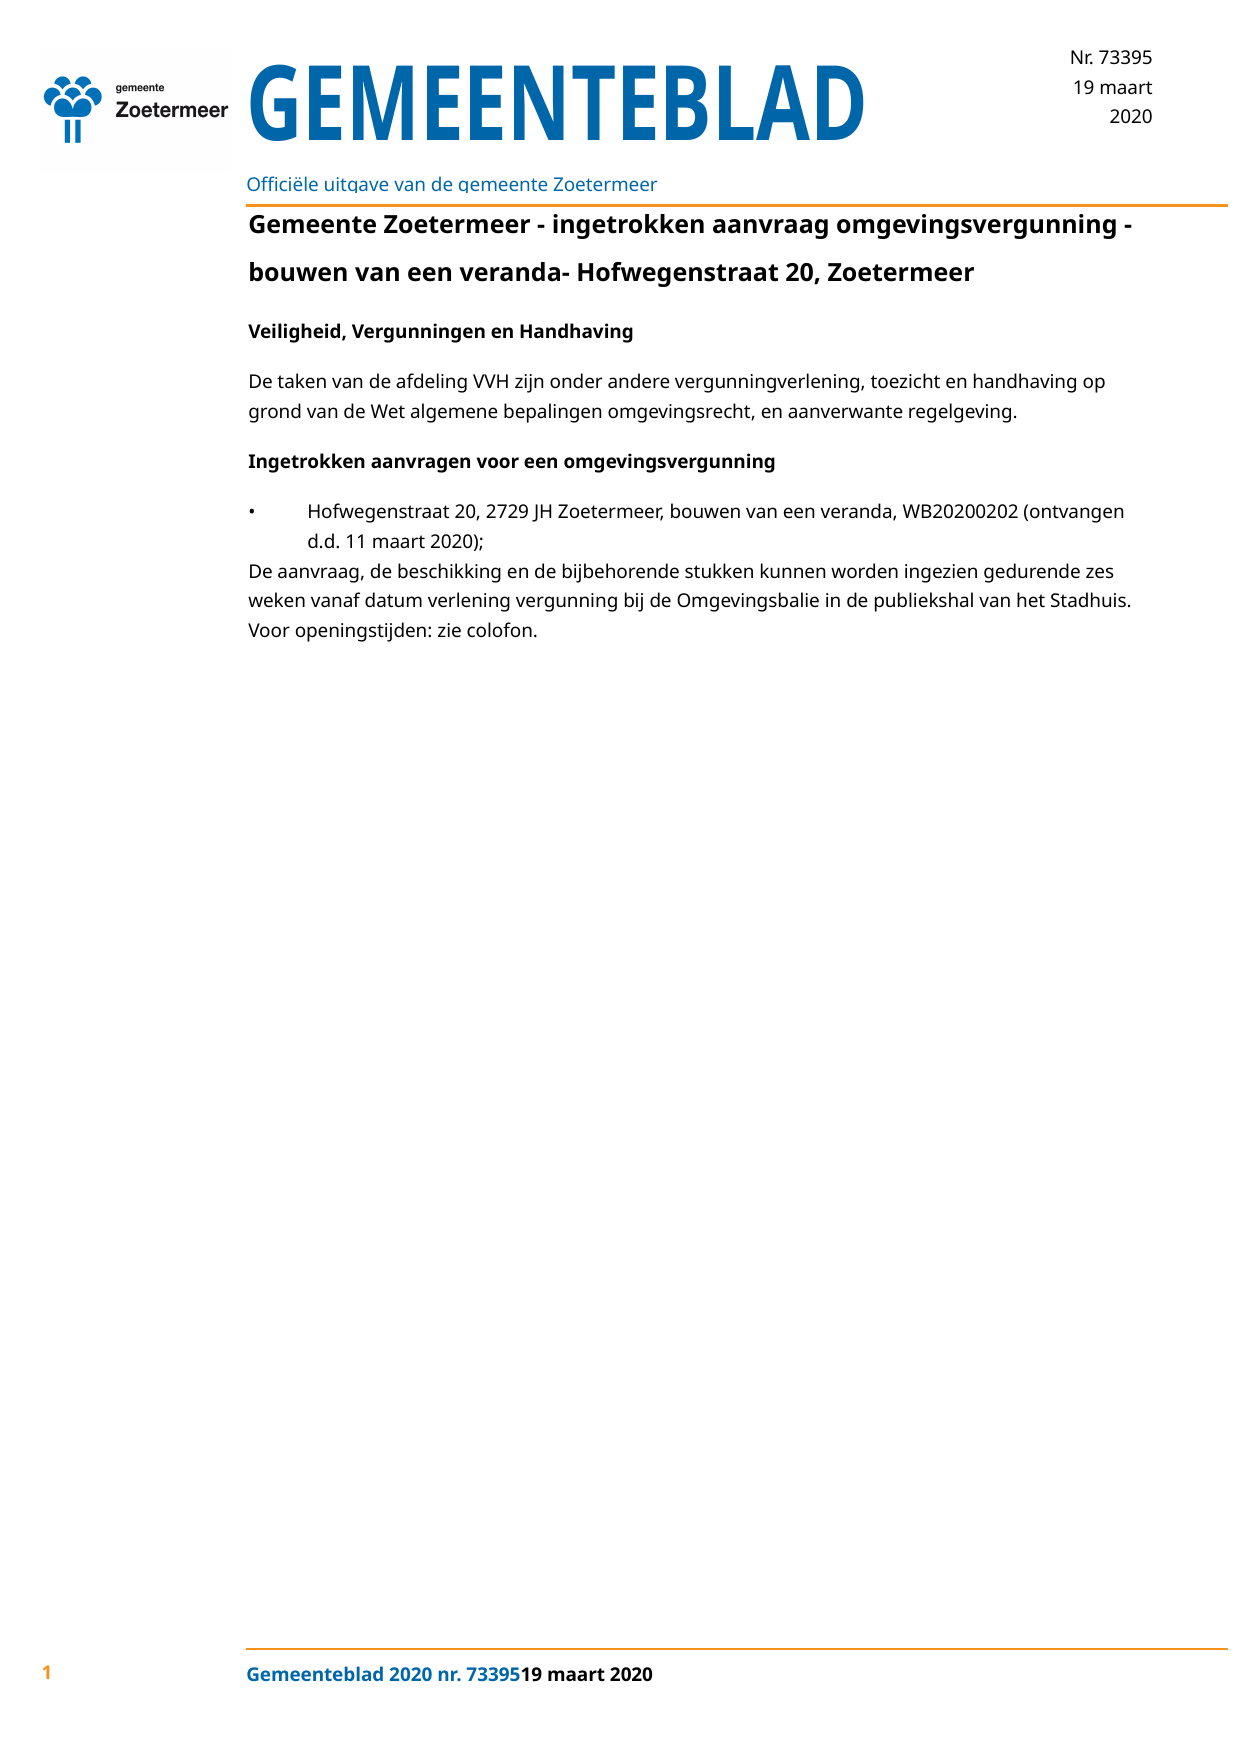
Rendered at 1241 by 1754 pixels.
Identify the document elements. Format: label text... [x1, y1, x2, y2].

list Hofwegenstraat 20, 2729 JH Zoetermeer, bouwen van een veranda, WB20200202 (ontvangen d.d. 11 maart 2020); [248, 499, 1152, 554]
text Gemeente Zoetermeer - ingetrokken aanvraag omgevingsvergunning - bouwen van een veranda- Hofwegenstraat 20, Zoetermeer [248, 207, 1152, 288]
text De taken van de afdeling VVH zijn onder andere vergunningverlening, toezicht en handhaving op grond van de Wet algemene bepalingen omgevingsrecht, en aanverwante regelgeving. [248, 368, 1152, 424]
text Veiligheid, Vergunningen en Handhaving [248, 318, 1152, 344]
picture [41, 47, 231, 172]
text De aanvraag, de beschikking en de bijbehorende stukken kunnen worden ingezien gedurende zes weken vanaf datum verlening vergunning bij de Omgevingsbalie in de publiekshal van het Stadhuis. Voor openingstijden: zie colofon. [248, 558, 1152, 643]
text Ingetrokken aanvragen voor een omgevingsvergunning [248, 448, 1152, 474]
